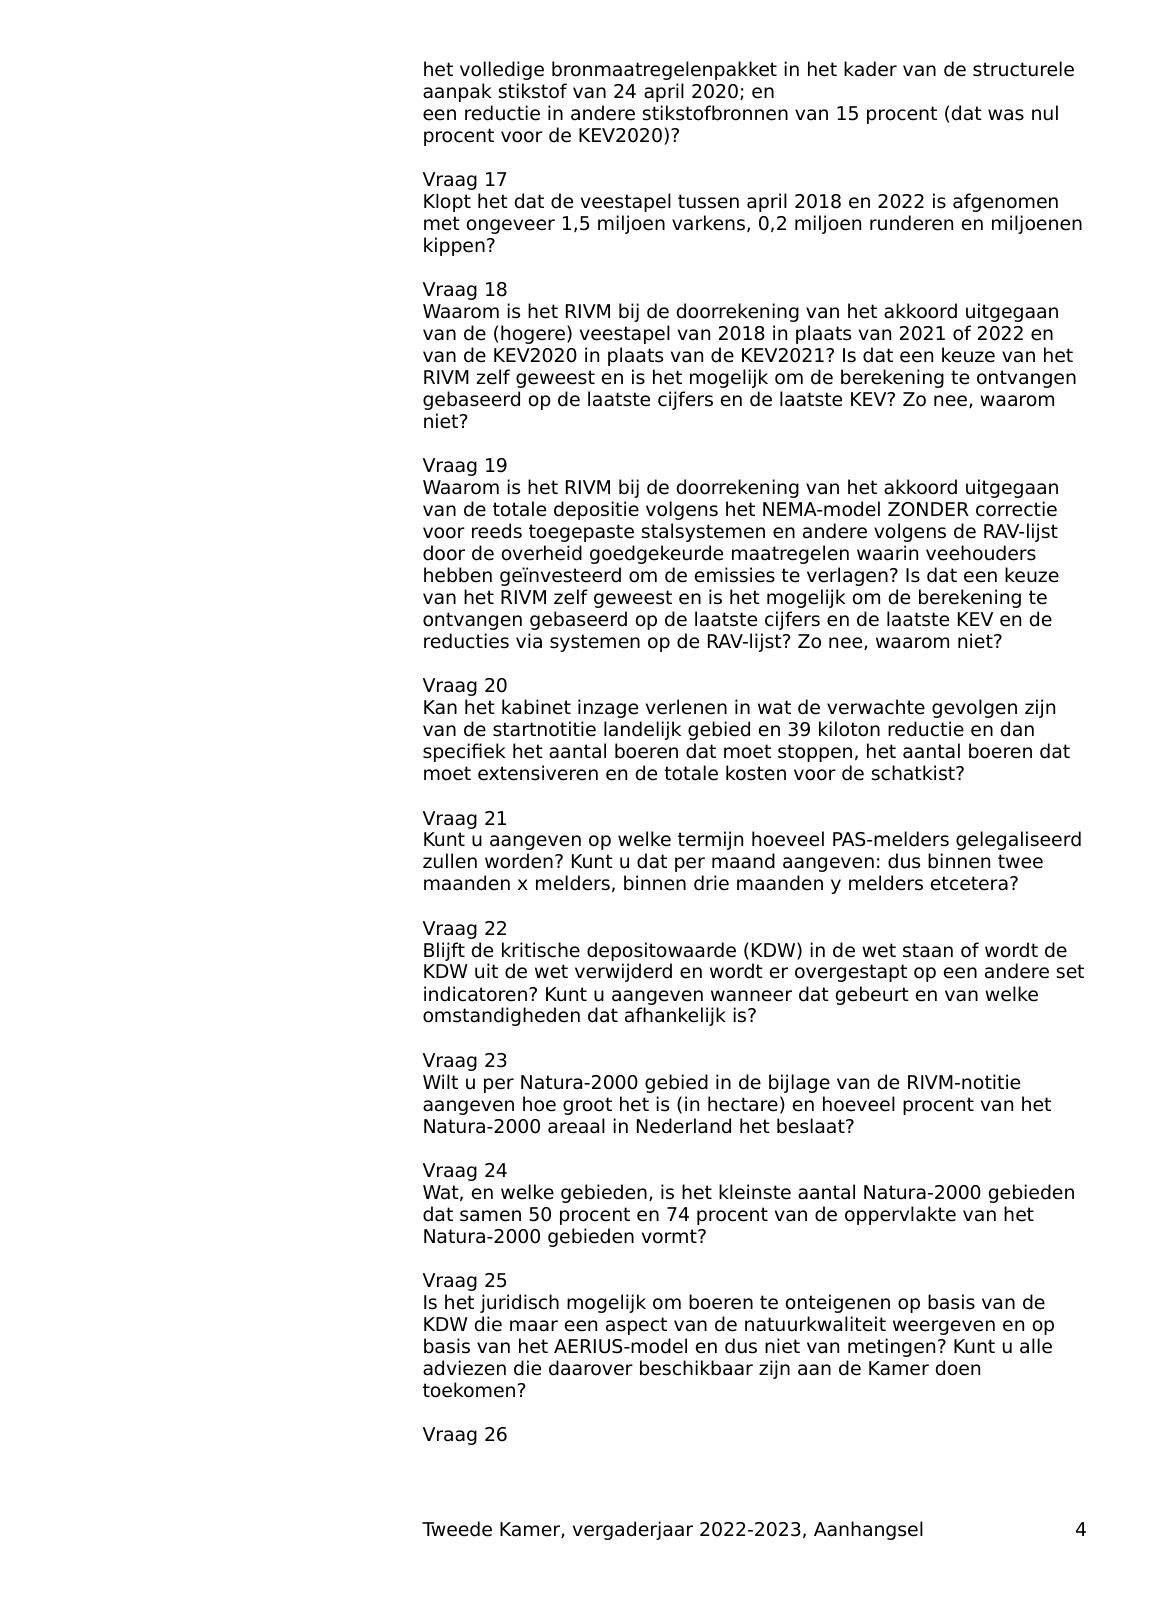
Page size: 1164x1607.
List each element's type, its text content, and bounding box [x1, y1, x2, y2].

text Vraag 21 [422, 807, 1087, 829]
text Vraag 19 [422, 455, 1087, 477]
text Vraag 26 [422, 1424, 1087, 1446]
text het volledige bronmaatregelenpakket in het kader van de structurele aanpak stikstof van 24 april 2020; en [422, 59, 1087, 103]
text Blijft de kritische depositowaarde (KDW) in de wet staan of wordt de KDW uit de wet verwijderd en wordt er overgestapt op een andere set indicatoren? Kunt u aangeven wanneer dat gebeurt en van welke omstandigheden dat afhankelijk is? [422, 939, 1087, 1027]
text een reductie in andere stikstofbronnen van 15 procent (dat was nul procent voor de KEV2020)? [422, 103, 1087, 147]
text Is het juridisch mogelijk om boeren te onteigenen op basis van de KDW die maar een aspect van de natuurkwaliteit weergeven en op basis van het AERIUS-model en dus niet van metingen? Kunt u alle adviezen die daarover beschikbaar zijn aan de Kamer doen toekomen? [422, 1292, 1087, 1402]
text Vraag 20 [422, 675, 1087, 697]
text Kan het kabinet inzage verlenen in wat de verwachte gevolgen zijn van de startnotitie landelijk gebied en 39 kiloton reductie en dan specifiek het aantal boeren dat moet stoppen, het aantal boeren dat moet extensiveren en de totale kosten voor de schatkist? [422, 697, 1087, 785]
text Waarom is het RIVM bij de doorrekening van het akkoord uitgegaan van de (hogere) veestapel van 2018 in plaats van 2021 of 2022 en van de KEV2020 in plaats van de KEV2021? Is dat een keuze van het RIVM zelf geweest en is het mogelijk om de berekening te ontvangen gebaseerd op de laatste cijfers en de laatste KEV? Zo nee, waarom niet? [422, 301, 1087, 433]
text Vraag 25 [422, 1270, 1087, 1292]
text Klopt het dat de veestapel tussen april 2018 en 2022 is afgenomen met ongeveer 1,5 miljoen varkens, 0,2 miljoen runderen en miljoenen kippen? [422, 191, 1087, 257]
text Wat, en welke gebieden, is het kleinste aantal Natura-2000 gebieden dat samen 50 procent en 74 procent van de oppervlakte van het Natura-2000 gebieden vormt? [422, 1182, 1087, 1248]
text Vraag 23 [422, 1049, 1087, 1072]
text Vraag 17 [422, 169, 1087, 191]
text Vraag 24 [422, 1160, 1087, 1182]
text Vraag 22 [422, 917, 1087, 939]
text Waarom is het RIVM bij de doorrekening van het akkoord uitgegaan van de totale depositie volgens het NEMA-model ZONDER correctie voor reeds toegepaste stalsystemen en andere volgens de RAV-lijst door de overheid goedgekeurde maatregelen waarin veehouders hebben geïnvesteerd om de emissies te verlagen? Is dat een keuze van het RIVM zelf geweest en is het mogelijk om de berekening te ontvangen gebaseerd op de laatste cijfers en de laatste KEV en de reducties via systemen op de RAV-lijst? Zo nee, waarom niet? [422, 477, 1087, 653]
text Kunt u aangeven op welke termijn hoeveel PAS-melders gelegaliseerd zullen worden? Kunt u dat per maand aangeven: dus binnen twee maanden x melders, binnen drie maanden y melders etcetera? [422, 829, 1087, 895]
text Wilt u per Natura-2000 gebied in de bijlage van de RIVM-notitie aangeven hoe groot het is (in hectare) en hoeveel procent van het Natura-2000 areaal in Nederland het beslaat? [422, 1072, 1087, 1137]
text Vraag 18 [422, 279, 1087, 301]
